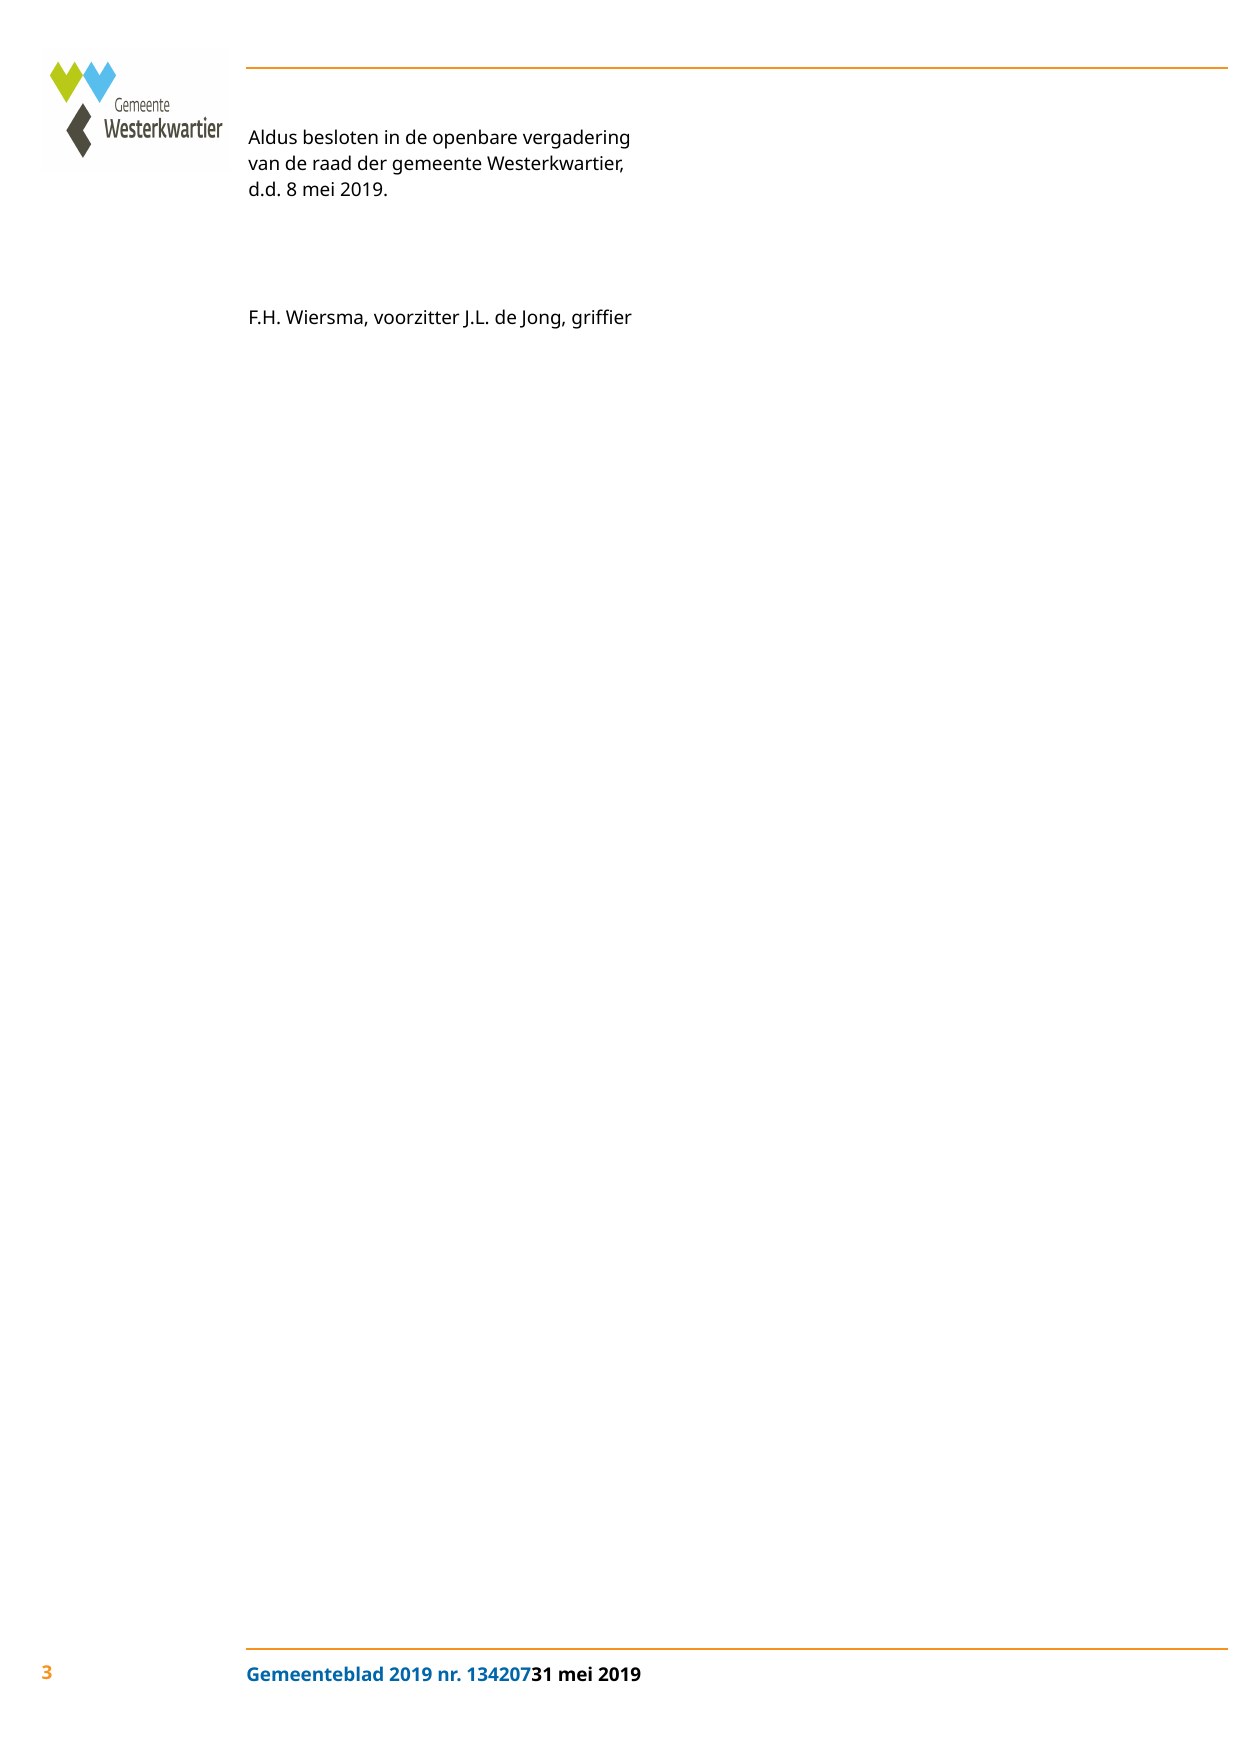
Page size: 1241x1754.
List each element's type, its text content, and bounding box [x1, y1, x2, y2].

text van de raad der gemeente Westerkwartier, [248, 150, 1152, 176]
text Aldus besloten in de openbare vergadering [248, 124, 1152, 150]
text F.H. Wiersma, voorzitter J.L. de Jong, griffier [248, 304, 1152, 330]
text d.d. 8 mei 2019. [248, 176, 1152, 202]
picture [41, 47, 231, 172]
